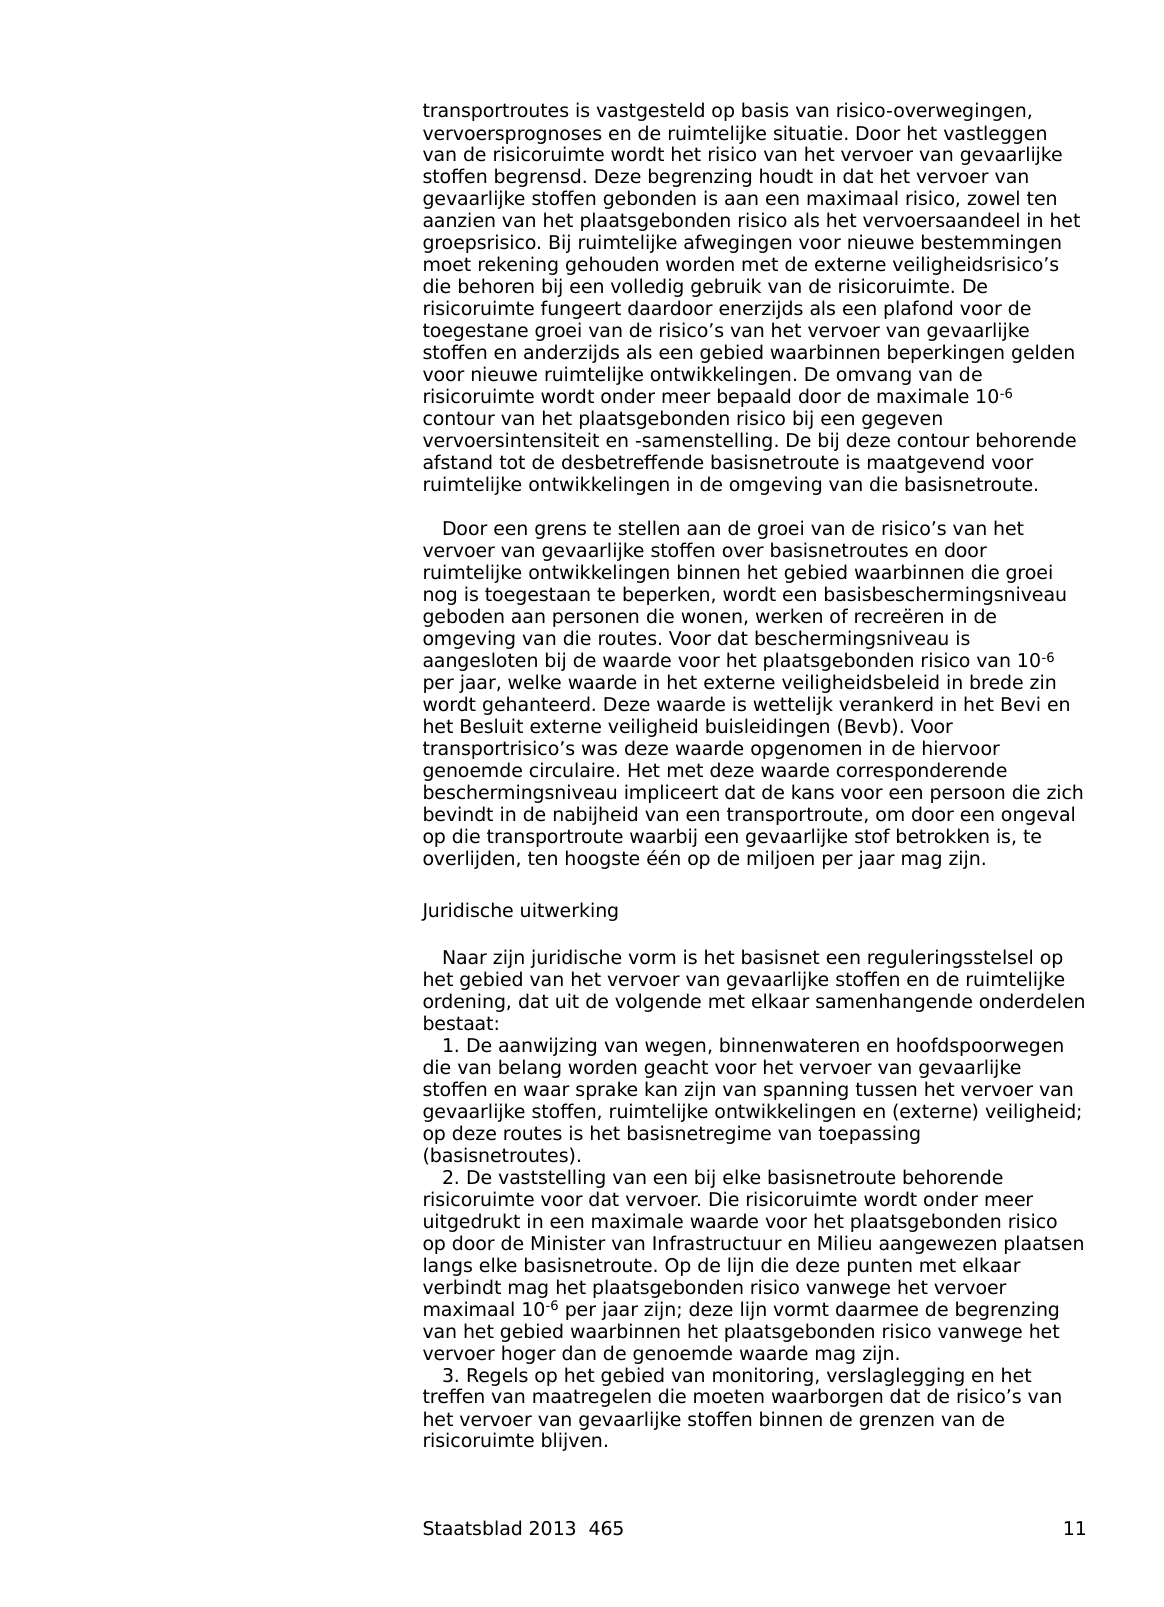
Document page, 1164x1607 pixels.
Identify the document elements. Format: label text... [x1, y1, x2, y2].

text 2. De vaststelling van een bij elke basisnetroute behorende risicoruimte voor dat vervoer. Die risicoruimte wordt onder meer uitgedrukt in een maximale waarde voor het plaatsgebonden risico op door de Minister van Infrastructuur en Milieu aangewezen plaatsen langs elke basisnetroute. Op de lijn die deze punten met elkaar verbindt mag het plaatsgebonden risico vanwege het vervoer maximaal 10-6 per jaar zijn; deze lijn vormt daarmee de begrenzing van het gebied waarbinnen het plaatsgebonden risico vanwege het vervoer hoger dan de genoemde waarde mag zijn. [422, 1167, 1087, 1364]
text 1. De aanwijzing van wegen, binnenwateren en hoofdspoorwegen die van belang worden geacht voor het vervoer van gevaarlijke stoffen en waar sprake kan zijn van spanning tussen het vervoer van gevaarlijke stoffen, ruimtelijke ontwikkelingen en (externe) veiligheid; op deze routes is het basisnetregime van toepassing (basisnetroutes). [422, 1035, 1087, 1167]
text Naar zijn juridische vorm is het basisnet een reguleringsstelsel op het gebied van het vervoer van gevaarlijke stoffen en de ruimtelijke ordening, dat uit de volgende met elkaar samenhangende onderdelen bestaat: [422, 947, 1087, 1035]
text Door een grens te stellen aan de groei van de risico’s van het vervoer van gevaarlijke stoffen over basisnetroutes en door ruimtelijke ontwikkelingen binnen het gebied waarbinnen die groei nog is toegestaan te beperken, wordt een basisbeschermingsniveau geboden aan personen die wonen, werken of recreëren in de omgeving van die routes. Voor dat beschermingsniveau is aangesloten bij de waarde voor het plaatsgebonden risico van 10-6 per jaar, welke waarde in het externe veiligheidsbeleid in brede zin wordt gehanteerd. Deze waarde is wettelijk verankerd in het Bevi en het Besluit externe veiligheid buisleidingen (Bevb). Voor transportrisico’s was deze waarde opgenomen in de hiervoor genoemde circulaire. Het met deze waarde corresponderende beschermingsniveau impliceert dat de kans voor een persoon die zich bevindt in de nabijheid van een transportroute, om door een ongeval op die transportroute waarbij een gevaarlijke stof betrokken is, te overlijden, ten hoogste één op de miljoen per jaar mag zijn. [422, 518, 1087, 870]
text transportroutes is vastgesteld op basis van risico-overwegingen, vervoersprognoses en de ruimtelijke situatie. Door het vastleggen van de risicoruimte wordt het risico van het vervoer van gevaarlijke stoffen begrensd. Deze begrenzing houdt in dat het vervoer van gevaarlijke stoffen gebonden is aan een maximaal risico, zowel ten aanzien van het plaatsgebonden risico als het vervoersaandeel in het groepsrisico. Bij ruimtelijke afwegingen voor nieuwe bestemmingen moet rekening gehouden worden met de externe veiligheidsrisico’s die behoren bij een volledig gebruik van de risicoruimte. De risicoruimte fungeert daardoor enerzijds als een plafond voor de toegestane groei van de risico’s van het vervoer van gevaarlijke stoffen en anderzijds als een gebied waarbinnen beperkingen gelden voor nieuwe ruimtelijke ontwikkelingen. De omvang van de risicoruimte wordt onder meer bepaald door de maximale 10-6 contour van het plaatsgebonden risico bij een gegeven vervoersintensiteit en -samenstelling. De bij deze contour behorende afstand tot de desbetreffende basisnetroute is maatgevend voor ruimtelijke ontwikkelingen in de omgeving van die basisnetroute. [422, 100, 1087, 496]
text 3. Regels op het gebied van monitoring, verslaglegging en het treffen van maatregelen die moeten waarborgen dat de risico’s van het vervoer van gevaarlijke stoffen binnen de grenzen van de risicoruimte blijven. [422, 1364, 1087, 1452]
subtitle Juridische uitwerking [422, 900, 1087, 922]
